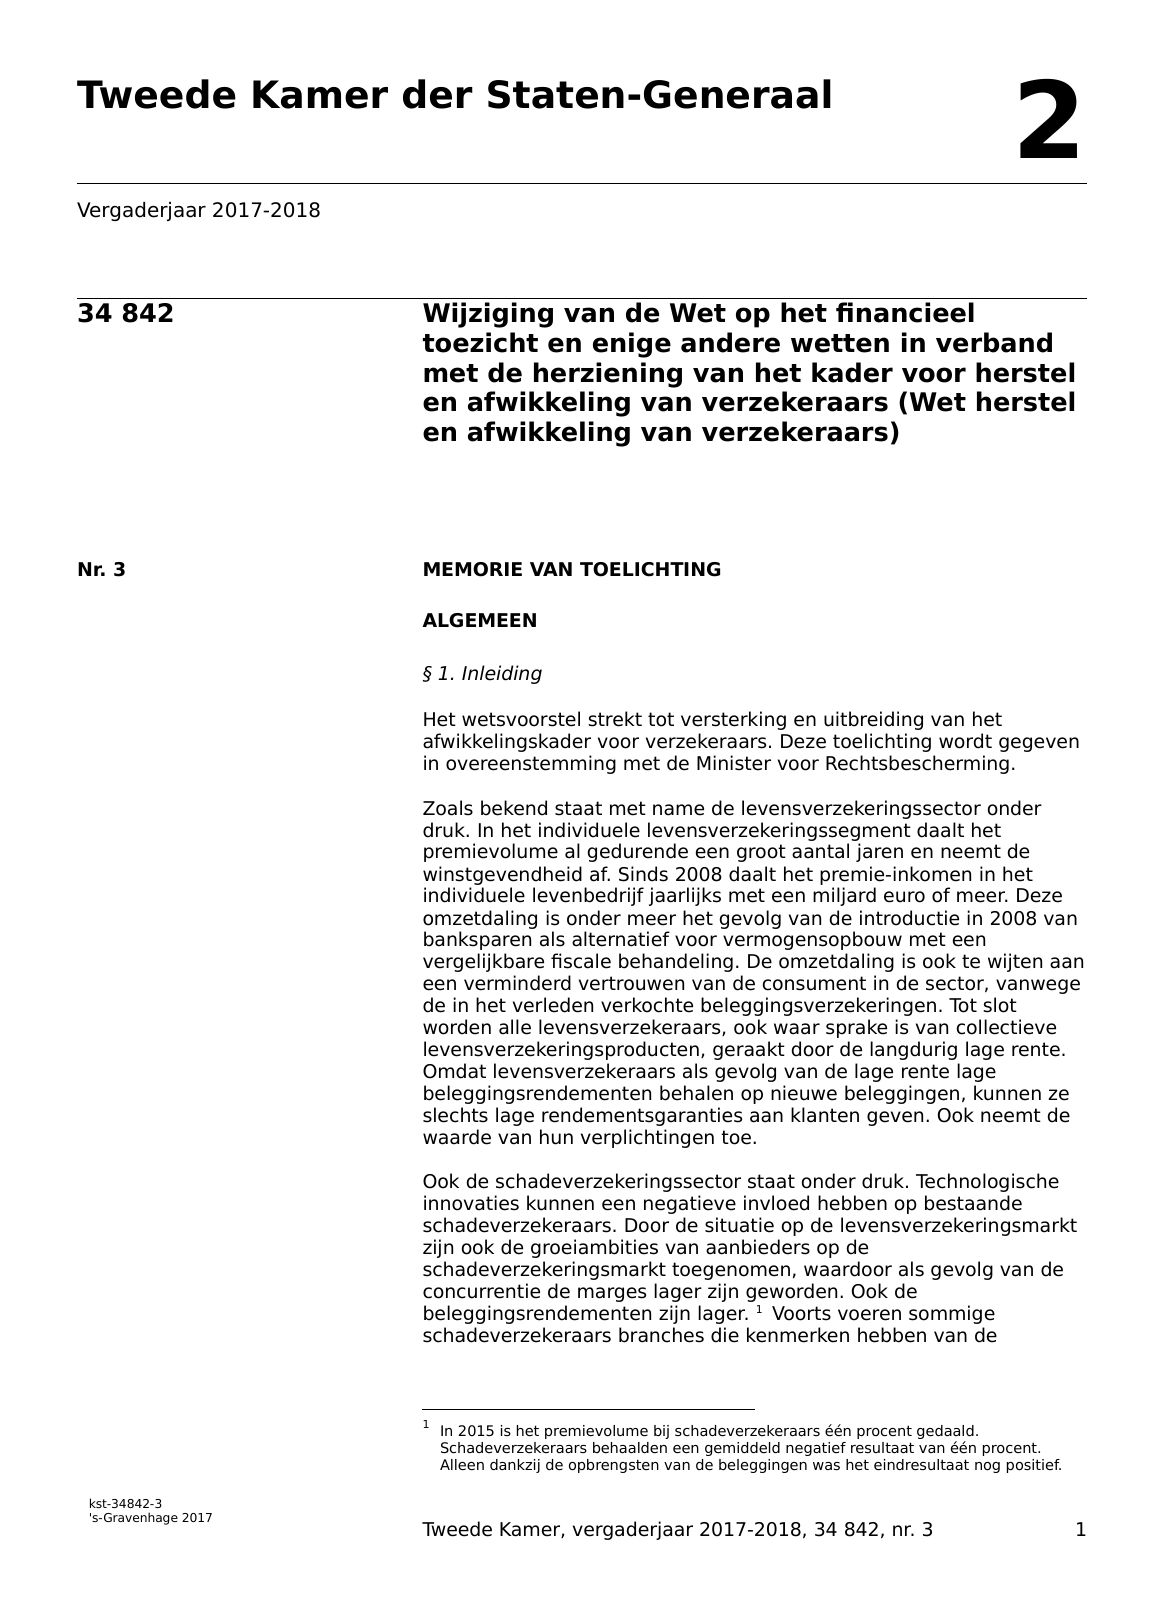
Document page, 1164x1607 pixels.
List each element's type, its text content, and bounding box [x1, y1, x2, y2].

table_cell Vergaderjaar 2017-2018 [77, 184, 1087, 298]
subtitle § 1. Inleiding [422, 662, 1087, 684]
text Het wetsvoorstel strekt tot versterking en uitbreiding van het afwikkelingskader voor verzekeraars. Deze toelichting wordt gegeven in overeenstemming met de Minister voor Rechtsbescherming. [422, 709, 1087, 775]
text 's-Gravenhage 2017 [88, 1511, 323, 1525]
subtitle 34 842 Wijziging van de Wet op het financieel toezicht en enige andere wetten in verband met de herziening van het kader voor herstel en afwikkeling van verzekeraars (Wet herstel en afwikkeling van verzekeraars) [77, 299, 1087, 447]
text In 2015 is het premievolume bij schadeverzekeraars één procent gedaald. Schadeverzekeraars behaalden een gemiddeld negatief resultaat van één procent. Alleen dankzij de opbrengsten van de beleggingen was het eindresultaat nog positief. [422, 1418, 1087, 1474]
text Ook de schadeverzekeringssector staat onder druk. Technologische innovaties kunnen een negatieve invloed hebben op bestaande schadeverzekeraars. Door de situatie op de levensverzekeringsmarkt zijn ook de groeiambities van aanbieders op de schadeverzekeringsmarkt toegenomen, waardoor als gevolg van de concurrentie de marges lager zijn geworden. Ook de beleggingsrendementen zijn lager. Voorts voeren sommige schadeverzekeraars branches die kenmerken hebben van de [422, 1171, 1087, 1347]
text kst-34842-3 [88, 1497, 323, 1511]
subtitle ALGEMEEN [422, 610, 1087, 632]
table_header 2 [886, 59, 1087, 183]
table_header Tweede Kamer der Staten-Generaal [77, 59, 886, 183]
subtitle Nr. 3 MEMORIE VAN TOELICHTING [77, 558, 1087, 580]
text Zoals bekend staat met name de levensverzekeringssector onder druk. In het individuele levensverzekeringssegment daalt het premievolume al gedurende een groot aantal jaren en neemt de winstgevendheid af. Sinds 2008 daalt het premie-inkomen in het individuele levenbedrijf jaarlijks met een miljard euro of meer. Deze omzetdaling is onder meer het gevolg van de introductie in 2008 van banksparen als alternatief voor vermogensopbouw met een vergelijkbare fiscale behandeling. De omzetdaling is ook te wijten aan een verminderd vertrouwen van de consument in de sector, vanwege de in het verleden verkochte beleggingsverzekeringen. Tot slot worden alle levensverzekeraars, ook waar sprake is van collectieve levensverzekeringsproducten, geraakt door de langdurig lage rente. Omdat levensverzekeraars als gevolg van de lage rente lage beleggingsrendementen behalen op nieuwe beleggingen, kunnen ze slechts lage rendementsgaranties aan klanten geven. Ook neemt de waarde van hun verplichtingen toe. [422, 797, 1087, 1149]
